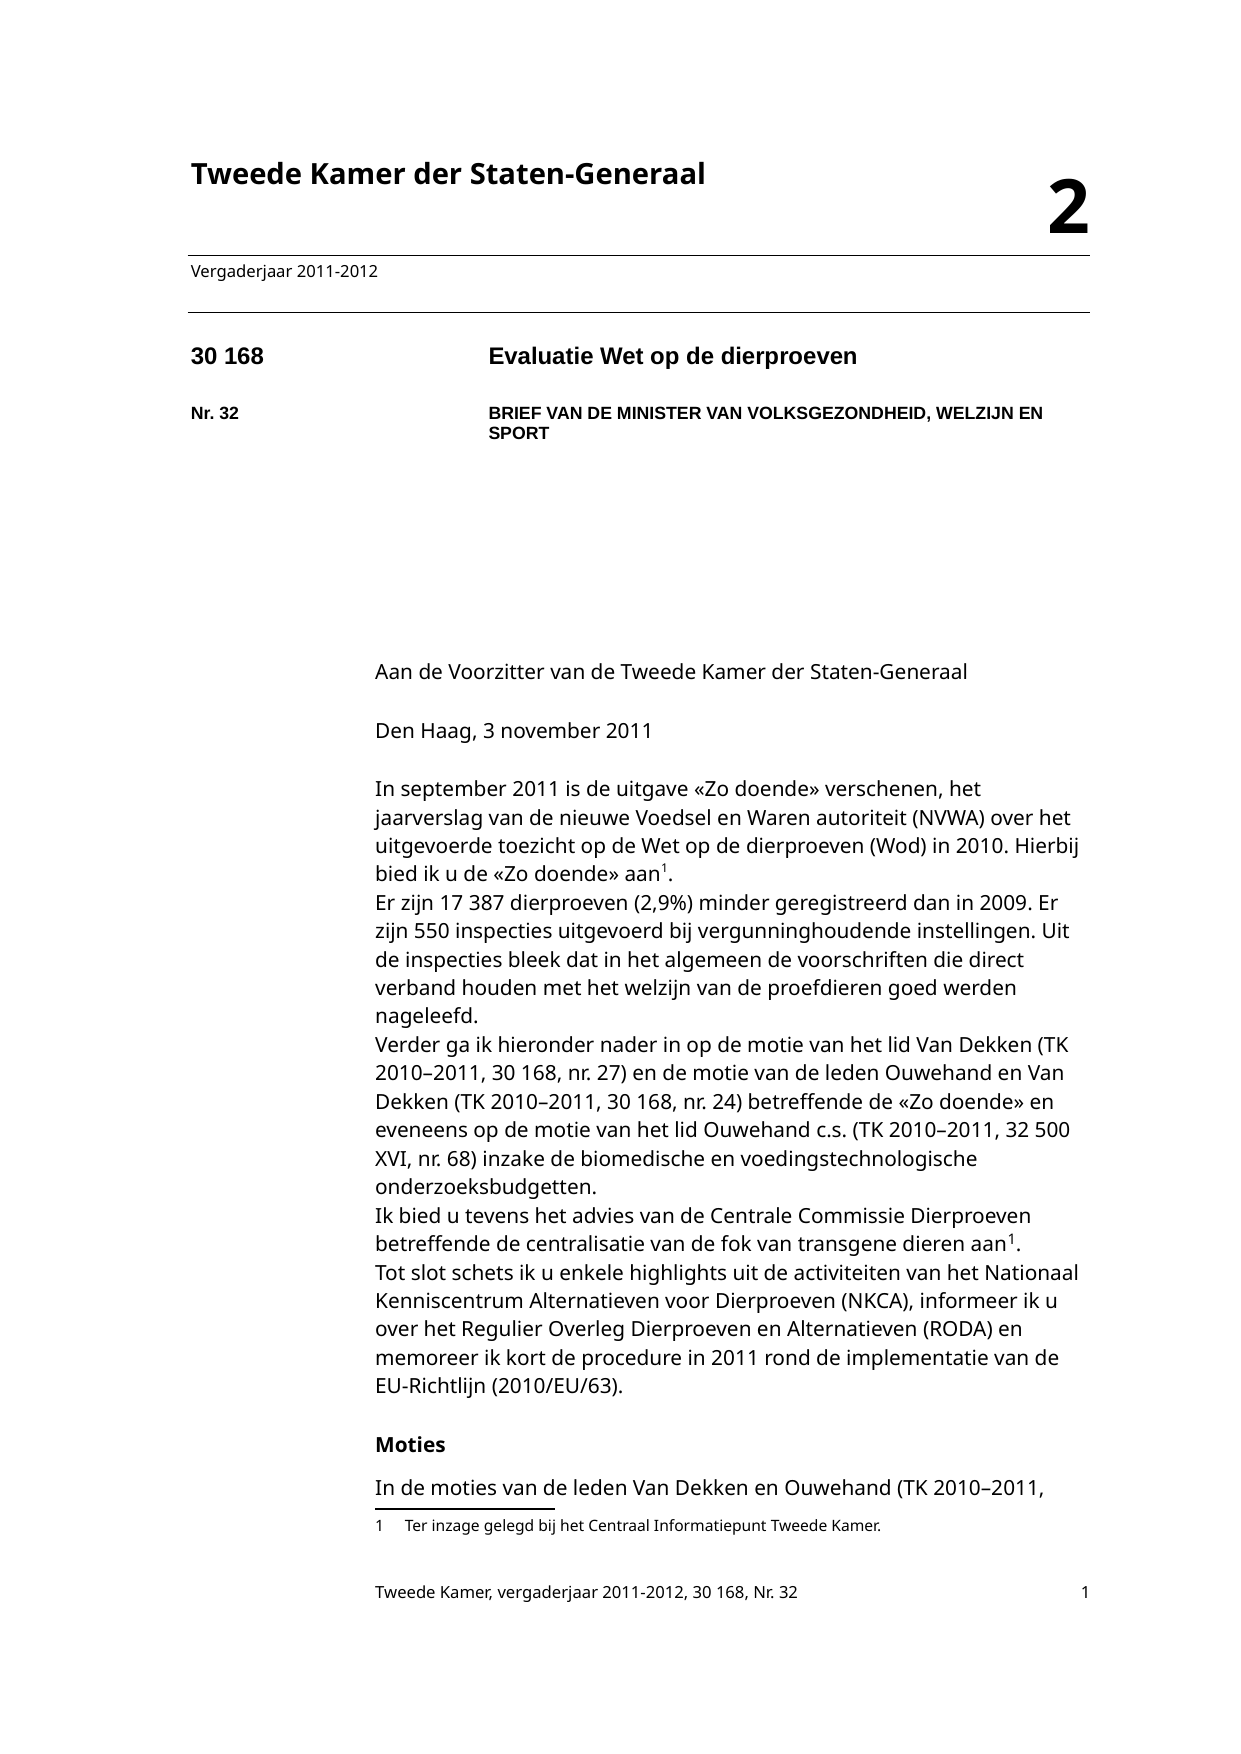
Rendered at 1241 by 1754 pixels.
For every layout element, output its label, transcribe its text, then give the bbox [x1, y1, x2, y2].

table_cell 30 168 [188, 339, 485, 399]
text Ter inzage gelegd bij het Centraal Informatiepunt Tweede Kamer. [375, 1508, 1090, 1536]
text Aan de Voorzitter van de Tweede Kamer der Staten-Generaal [375, 657, 1090, 686]
table_cell [188, 313, 485, 339]
text Verder ga ik hieronder nader in op de motie van het lid Van Dekken (TK 2010–2011, 30 168, nr. 27) en de motie van de leden Ouwehand en Van Dekken (TK 2010–2011, 30 168, nr. 24) betreffende de «Zo doende» en eveneens op de motie van het lid Ouwehand c.s. (TK 2010–2011, 32 500 XVI, nr. 68) inzake de biomedische en voedingstechnologische onderzoeksbudgetten. [375, 1030, 1090, 1201]
text In september 2011 is de uitgave «Zo doende» verschenen, het jaarverslag van de nieuwe Voedsel en Waren autoriteit (NVWA) over het uitgevoerde toezicht op de Wet op de dierproeven (Wod) in 2010. Hierbij bied ik u de «Zo doende» aan. [375, 774, 1090, 888]
table_header Tweede Kamer der Staten-Generaal [188, 150, 909, 255]
table_cell Nr. 32 [188, 399, 485, 539]
table_header 2 [910, 150, 1090, 255]
text Ik bied u tevens het advies van de Centrale Commissie Dierproeven betreffende de centralisatie van de fok van transgene dieren aan1. [375, 1201, 1090, 1258]
table_cell Evaluatie Wet op de dierproeven [485, 339, 1090, 399]
table_cell Vergaderjaar 2011-2012 [188, 256, 485, 312]
text Er zijn 17 387 dierproeven (2,9%) minder geregistreerd dan in 2009. Er zijn 550 inspecties uitgevoerd bij vergunninghoudende instellingen. Uit de inspecties bleek dat in het algemeen de voorschriften die direct verband houden met het welzijn van de proefdieren goed werden nageleefd. [375, 888, 1090, 1030]
text Tot slot schets ik u enkele highlights uit de activiteiten van het Nationaal Kenniscentrum Alternatieven voor Dierproeven (NKCA), informeer ik u over het Regulier Overleg Dierproeven en Alternatieven (RODA) en memoreer ik kort de procedure in 2011 rond de implementatie van de EU-Richtlijn (2010/EU/63). [375, 1258, 1090, 1400]
table_cell [485, 256, 1090, 312]
table_cell [485, 313, 1090, 339]
text Den Haag, 3 november 2011 [375, 716, 1090, 744]
table_cell BRIEF VAN DE MINISTER VAN VOLKSGEZONDHEID, WELZIJN EN SPORT [485, 399, 1090, 539]
